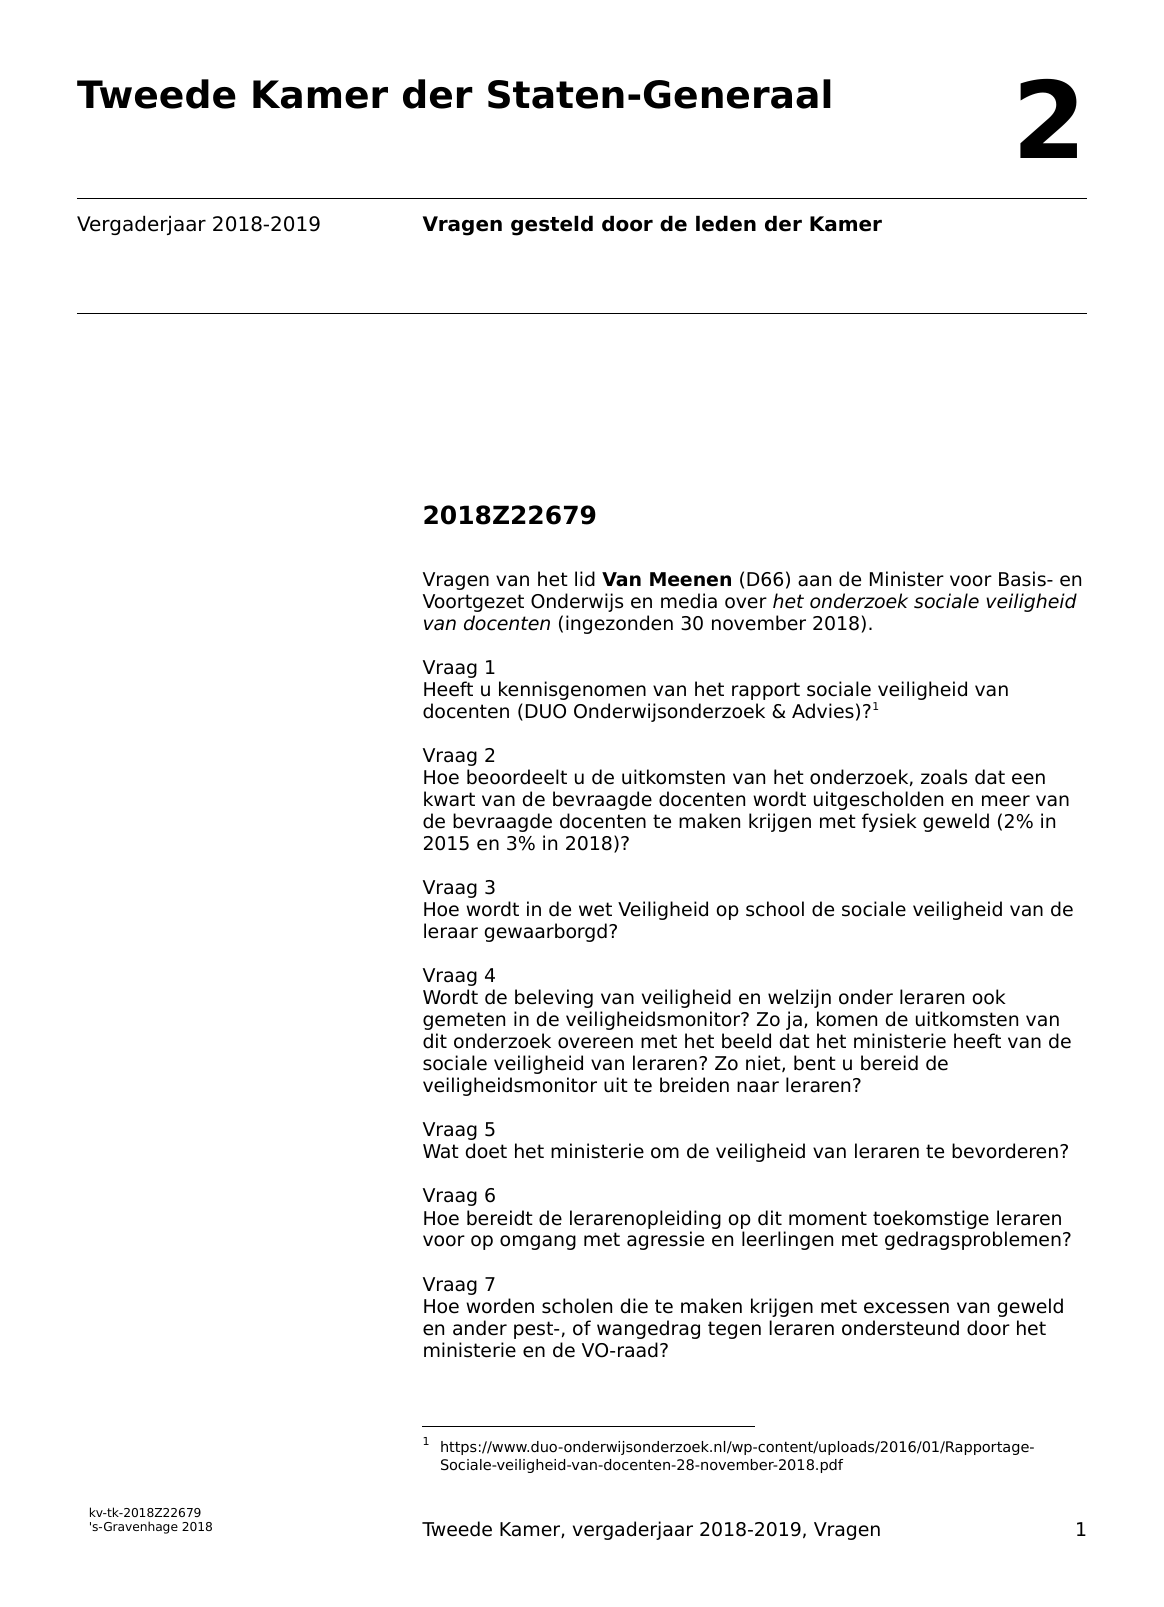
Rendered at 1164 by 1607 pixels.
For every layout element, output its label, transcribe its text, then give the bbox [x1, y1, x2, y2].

text Vraag 6 [422, 1185, 1087, 1207]
text Vraag 1 [422, 657, 1087, 679]
text Wat doet het ministerie om de veiligheid van leraren te bevorderen? [422, 1141, 1087, 1163]
text Hoe bereidt de lerarenopleiding op dit moment toekomstige leraren voor op omgang met agressie en leerlingen met gedragsproblemen? [422, 1207, 1087, 1251]
table_cell Vergaderjaar 2018-2019 [77, 199, 422, 313]
text Vraag 3 [422, 877, 1087, 899]
text 2018Z22679 [422, 501, 1087, 531]
text 's-Gravenhage 2018 [88, 1520, 323, 1534]
text Hoe beoordeelt u de uitkomsten van het onderzoek, zoals dat een kwart van de bevraagde docenten wordt uitgescholden en meer van de bevraagde docenten te maken krijgen met fysiek geweld (2% in 2015 en 3% in 2018)? [422, 767, 1087, 855]
table_header Tweede Kamer der Staten-Generaal [77, 59, 886, 198]
table_cell Vragen gesteld door de leden der Kamer [422, 199, 1087, 313]
text Vraag 5 [422, 1119, 1087, 1141]
text Vraag 4 [422, 965, 1087, 987]
text Vragen van het lid Van Meenen (D66) aan de Minister voor Basis- en Voortgezet Onderwijs en media over het onderzoek sociale veiligheid van docenten (ingezonden 30 november 2018). [422, 569, 1087, 635]
text Hoe wordt in de wet Veiligheid op school de sociale veiligheid van de leraar gewaarborgd? [422, 899, 1087, 943]
text Vraag 7 [422, 1273, 1087, 1296]
text https://www.duo-onderwijsonderzoek.nl/wp-content/uploads/2016/01/Rapportage-Sociale-veiligheid-van-docenten-28-november-2018.pdf [422, 1435, 1087, 1474]
text Wordt de beleving van veiligheid en welzijn onder leraren ook gemeten in de veiligheidsmonitor? Zo ja, komen de uitkomsten van dit onderzoek overeen met het beeld dat het ministerie heeft van de sociale veiligheid van leraren? Zo niet, bent u bereid de veiligheidsmonitor uit te breiden naar leraren? [422, 987, 1087, 1097]
text Hoe worden scholen die te maken krijgen met excessen van geweld en ander pest-, of wangedrag tegen leraren ondersteund door het ministerie en de VO-raad? [422, 1296, 1087, 1361]
text Heeft u kennisgenomen van het rapport sociale veiligheid van docenten (DUO Onderwijsonderzoek & Advies)? [422, 679, 1087, 723]
text kv-tk-2018Z22679 [88, 1506, 323, 1520]
text Vraag 2 [422, 745, 1087, 767]
table_header 2 [886, 59, 1087, 198]
